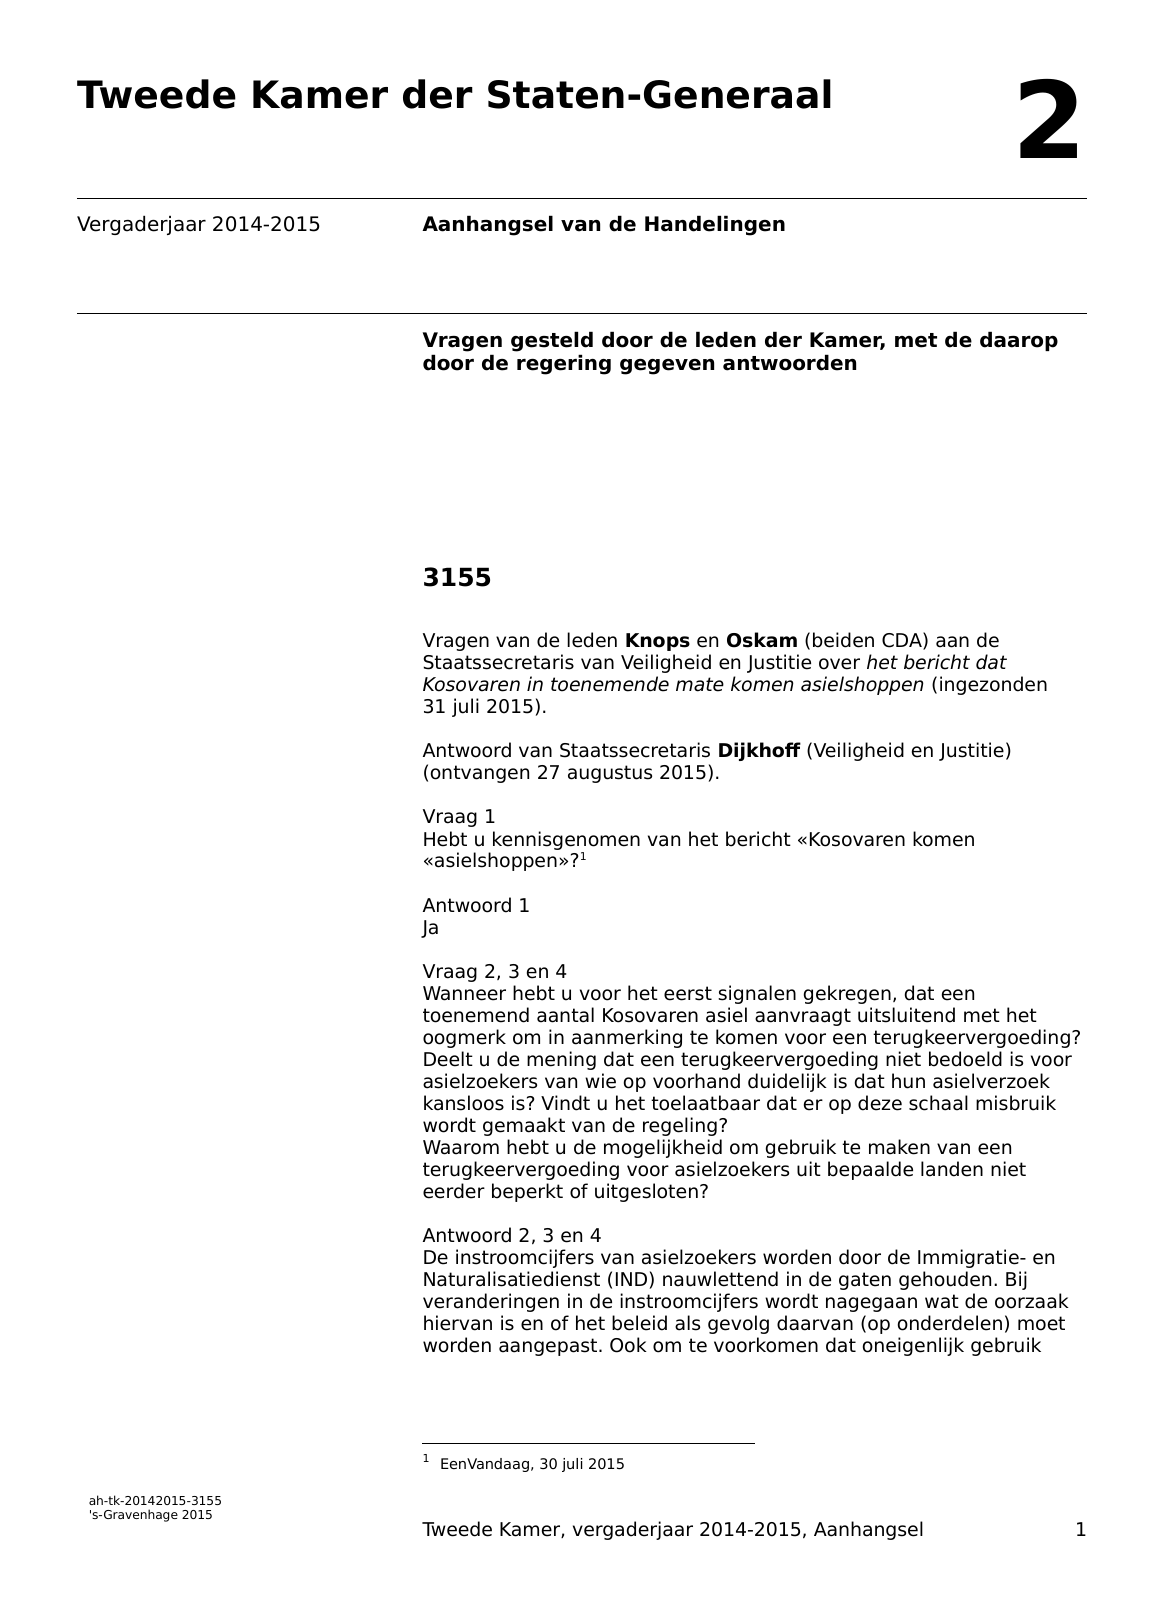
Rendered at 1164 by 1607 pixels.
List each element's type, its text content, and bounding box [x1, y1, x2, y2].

text Ja [422, 917, 1087, 938]
text Vraag 2, 3 en 4 [422, 961, 1087, 983]
text EenVandaag, 30 juli 2015 [422, 1452, 1087, 1474]
text Waarom hebt u de mogelijkheid om gebruik te maken van een terugkeervergoeding voor asielzoekers uit bepaalde landen niet eerder beperkt of uitgesloten? [422, 1137, 1087, 1202]
text 's-Gravenhage 2015 [88, 1508, 323, 1522]
table_cell [77, 314, 422, 375]
table_header 2 [886, 59, 1087, 198]
text De instroomcijfers van asielzoekers worden door de Immigratie- en Naturalisatiedienst (IND) nauwlettend in de gaten gehouden. Bij veranderingen in de instroomcijfers wordt nagegaan wat de oorzaak hiervan is en of het beleid als gevolg daarvan (op onderdelen) moet worden aangepast. Ook om te voorkomen dat oneigenlijk gebruik [422, 1247, 1087, 1357]
text 3155 [422, 563, 1087, 592]
text Antwoord 1 [422, 894, 1087, 917]
text Antwoord van Staatssecretaris Dijkhoff (Veiligheid en Justitie) (ontvangen 27 augustus 2015). [422, 740, 1087, 784]
text Hebt u kennisgenomen van het bericht «Kosovaren komen «asielshoppen»? [422, 828, 1087, 872]
text Vragen van de leden Knops en Oskam (beiden CDA) aan de Staatssecretaris van Veiligheid en Justitie over het bericht dat Kosovaren in toenemende mate komen asielshoppen (ingezonden 31 juli 2015). [422, 630, 1087, 718]
table_cell Vergaderjaar 2014-2015 [77, 199, 422, 313]
table_header Tweede Kamer der Staten-Generaal [77, 59, 886, 198]
text Vraag 1 [422, 806, 1087, 828]
text Wanneer hebt u voor het eerst signalen gekregen, dat een toenemend aantal Kosovaren asiel aanvraagt uitsluitend met het oogmerk om in aanmerking te komen voor een terugkeervergoeding? [422, 983, 1087, 1049]
text Deelt u de mening dat een terugkeervergoeding niet bedoeld is voor asielzoekers van wie op voorhand duidelijk is dat hun asielverzoek kansloos is? Vindt u het toelaatbaar dat er op deze schaal misbruik wordt gemaakt van de regeling? [422, 1049, 1087, 1137]
table_cell Aanhangsel van de Handelingen [422, 199, 1087, 313]
text ah-tk-20142015-3155 [88, 1494, 323, 1508]
text Antwoord 2, 3 en 4 [422, 1225, 1087, 1247]
table_cell Vragen gesteld door de leden der Kamer, met de daarop door de regering gegeven antwoorden [422, 314, 1087, 375]
